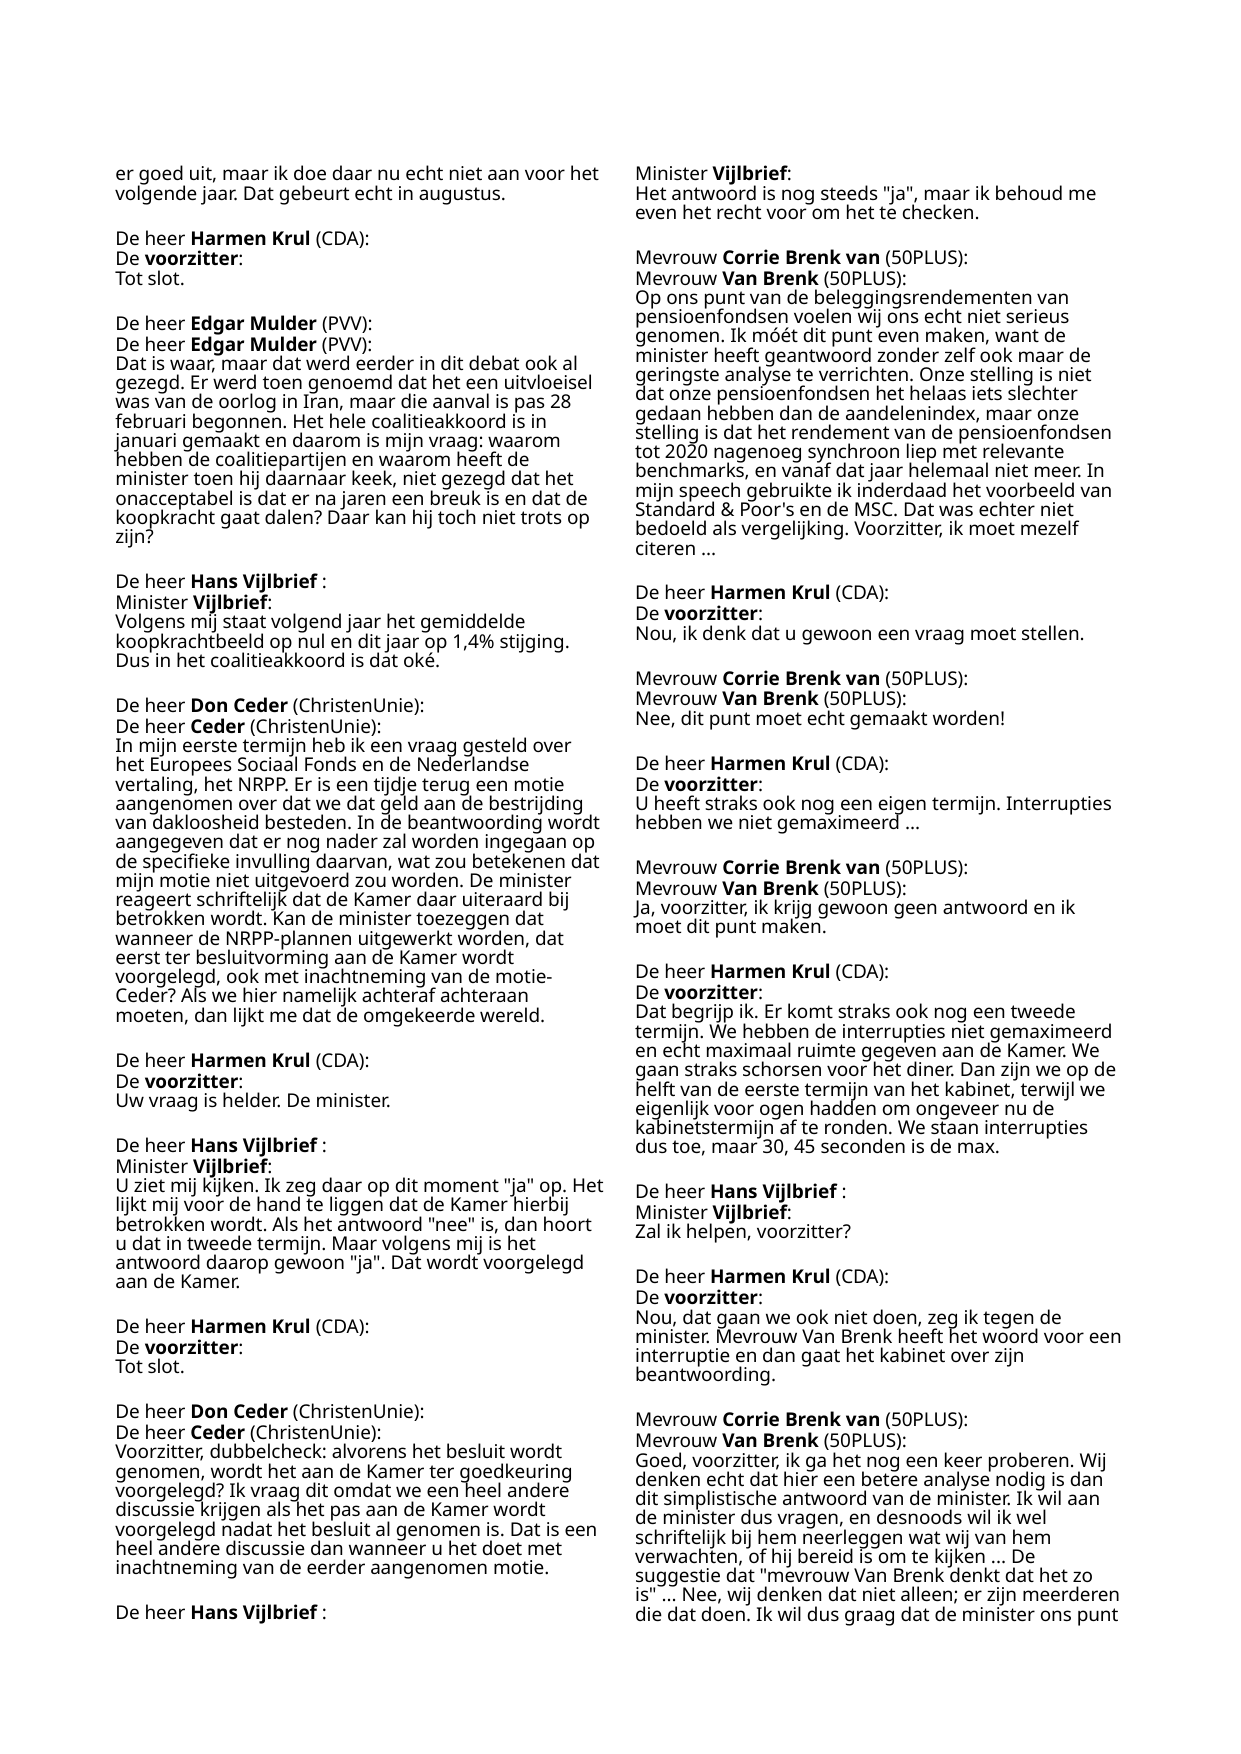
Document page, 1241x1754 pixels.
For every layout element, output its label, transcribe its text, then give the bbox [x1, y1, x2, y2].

text De heer Harmen Krul (CDA): [115, 1313, 605, 1339]
text De voorzitter: [635, 605, 1125, 624]
text De voorzitter: [635, 1289, 1125, 1309]
text Mevrouw Corrie Brenk van (50PLUS): [635, 665, 1125, 690]
text Nou, dat gaan we ook niet doen, zeg ik tegen de minister. Mevrouw Van Brenk heeft het woord voor een interruptie en dan gaat het kabinet over zijn beantwoording. [635, 1309, 1125, 1386]
text De voorzitter: [635, 984, 1125, 1003]
text Voorzitter, dubbelcheck: alvorens het besluit wordt genomen, wordt het aan de Kamer ter goedkeuring voorgelegd? Ik vraag dit omdat we een heel andere discussie krijgen als het pas aan de Kamer wordt voorgelegd nadat het besluit al genomen is. Dat is een heel andere discussie dan wanneer u het doet met inachtneming van de eerder aangenomen motie. [115, 1443, 605, 1578]
text Mevrouw Van Brenk (50PLUS): [635, 880, 1125, 899]
text De heer Edgar Mulder (PVV): [115, 336, 605, 355]
text Nee, dit punt moet echt gemaakt worden! [635, 710, 1125, 729]
text U heeft straks ook nog een eigen termijn. Interrupties hebben we niet gemaximeerd ... [635, 795, 1125, 833]
text De heer Harmen Krul (CDA): [635, 1264, 1125, 1289]
text Dat begrijp ik. Er komt straks ook nog een tweede termijn. We hebben de interrupties niet gemaximeerd en echt maximaal ruimte gegeven aan de Kamer. We gaan straks schorsen voor het diner. Dan zijn we op de helft van de eerste termijn van het kabinet, terwijl we eigenlijk voor ogen hadden om ongeveer nu de kabinetstermijn af te ronden. We staan interrupties dus toe, maar 30, 45 seconden is de max. [635, 1003, 1125, 1158]
text Tot slot. [115, 1358, 605, 1378]
text De heer Harmen Krul (CDA): [635, 750, 1125, 776]
text Dat is waar, maar dat werd eerder in dit debat ook al gezegd. Er werd toen genoemd dat het een uitvloeisel was van de oorlog in Iran, maar die aanval is pas 28 februari begonnen. Het hele coalitieakkoord is in januari gemaakt en daarom is mijn vraag: waarom hebben de coalitiepartijen en waarom heeft de minister toen hij daarnaar keek, niet gezegd dat het onacceptabel is dat er na jaren een breuk is en dat de koopkracht gaat dalen? Daar kan hij toch niet trots op zijn? [115, 355, 605, 547]
text De voorzitter: [115, 250, 605, 270]
text Mevrouw Van Brenk (50PLUS): [635, 270, 1125, 289]
text Mevrouw Corrie Brenk van (50PLUS): [635, 244, 1125, 270]
text Mevrouw Corrie Brenk van (50PLUS): [635, 1407, 1125, 1432]
text Het antwoord is nog steeds "ja", maar ik behoud me even het recht voor om het te checken. [635, 184, 1125, 223]
text De heer Don Ceder (ChristenUnie): [115, 1398, 605, 1424]
text Zal ik helpen, voorzitter? [635, 1223, 1125, 1243]
text U ziet mij kijken. Ik zeg daar op dit moment "ja" op. Het lijkt mij voor de hand te liggen dat de Kamer hierbij betrokken wordt. Als het antwoord "nee" is, dan hoort u dat in tweede termijn. Maar volgens mij is het antwoord daarop gewoon "ja". Dat wordt voorgelegd aan de Kamer. [115, 1177, 605, 1293]
text Minister Vijlbrief: [635, 1204, 1125, 1223]
text De heer Harmen Krul (CDA): [635, 958, 1125, 984]
text Uw vraag is helder. De minister. [115, 1092, 605, 1111]
text Tot slot. [115, 270, 605, 289]
text De heer Hans Vijlbrief : [115, 1132, 605, 1158]
text De heer Ceder (ChristenUnie): [115, 1424, 605, 1443]
text De heer Harmen Krul (CDA): [635, 579, 1125, 605]
text De heer Hans Vijlbrief : [115, 568, 605, 594]
text De heer Edgar Mulder (PVV): [115, 310, 605, 336]
text Op ons punt van de beleggingsrendementen van pensioenfondsen voelen wij ons echt niet serieus genomen. Ik móét dit punt even maken, want de minister heeft geantwoord zonder zelf ook maar de geringste analyse te verrichten. Onze stelling is niet dat onze pensioenfondsen het helaas iets slechter gedaan hebben dan de aandelenindex, maar onze stelling is dat het rendement van de pensioenfondsen tot 2020 nagenoeg synchroon liep met relevante benchmarks, en vanaf dat jaar helemaal niet meer. In mijn speech gebruikte ik inderdaad het voorbeeld van Standard & Poor's en de MSC. Dat was echter niet bedoeld als vergelijking. Voorzitter, ik moet mezelf citeren ... [635, 289, 1125, 559]
text Minister Vijlbrief: [635, 165, 1125, 184]
text Volgens mij staat volgend jaar het gemiddelde koopkrachtbeeld op nul en dit jaar op 1,4% stijging. Dus in het coalitieakkoord is dat oké. [115, 613, 605, 671]
text Ja, voorzitter, ik krijg gewoon geen antwoord en ik moet dit punt maken. [635, 899, 1125, 938]
text er goed uit, maar ik doe daar nu echt niet aan voor het volgende jaar. Dat gebeurt echt in augustus. [115, 165, 605, 204]
text De heer Harmen Krul (CDA): [115, 1047, 605, 1073]
text Mevrouw Van Brenk (50PLUS): [635, 1432, 1125, 1452]
text Mevrouw Van Brenk (50PLUS): [635, 690, 1125, 710]
text De heer Hans Vijlbrief : [115, 1599, 605, 1625]
text De voorzitter: [115, 1339, 605, 1358]
text Minister Vijlbrief: [115, 1158, 605, 1177]
text De voorzitter: [115, 1073, 605, 1092]
text Minister Vijlbrief: [115, 594, 605, 613]
text De heer Hans Vijlbrief : [635, 1178, 1125, 1204]
text De heer Don Ceder (ChristenUnie): [115, 692, 605, 718]
text Mevrouw Corrie Brenk van (50PLUS): [635, 854, 1125, 880]
text De heer Ceder (ChristenUnie): [115, 718, 605, 737]
text In mijn eerste termijn heb ik een vraag gesteld over het Europees Sociaal Fonds en de Nederlandse vertaling, het NRPP. Er is een tijdje terug een motie aangenomen over dat we dat geld aan de bestrijding van dakloosheid besteden. In de beantwoording wordt aangegeven dat er nog nader zal worden ingegaan op de specifieke invulling daarvan, wat zou betekenen dat mijn motie niet uitgevoerd zou worden. De minister reageert schriftelijk dat de Kamer daar uiteraard bij betrokken wordt. Kan de minister toezeggen dat wanneer de NRPP-plannen uitgewerkt worden, dat eerst ter besluitvorming aan de Kamer wordt voorgelegd, ook met inachtneming van de motie-Ceder? Als we hier namelijk achteraf achteraan moeten, dan lijkt me dat de omgekeerde wereld. [115, 737, 605, 1026]
text De voorzitter: [635, 776, 1125, 795]
text De heer Harmen Krul (CDA): [115, 225, 605, 250]
text Nou, ik denk dat u gewoon een vraag moet stellen. [635, 624, 1125, 644]
text Goed, voorzitter, ik ga het nog een keer proberen. Wij denken echt dat hier een betere analyse nodig is dan dit simplistische antwoord van de minister. Ik wil aan de minister dus vragen, en desnoods wil ik wel schriftelijk bij hem neerleggen wat wij van hem verwachten, of hij bereid is om te kijken ... De suggestie dat "mevrouw Van Brenk denkt dat het zo is" ... Nee, wij denken dat niet alleen; er zijn meerderen die dat doen. Ik wil dus graag dat de minister ons punt [635, 1452, 1125, 1625]
